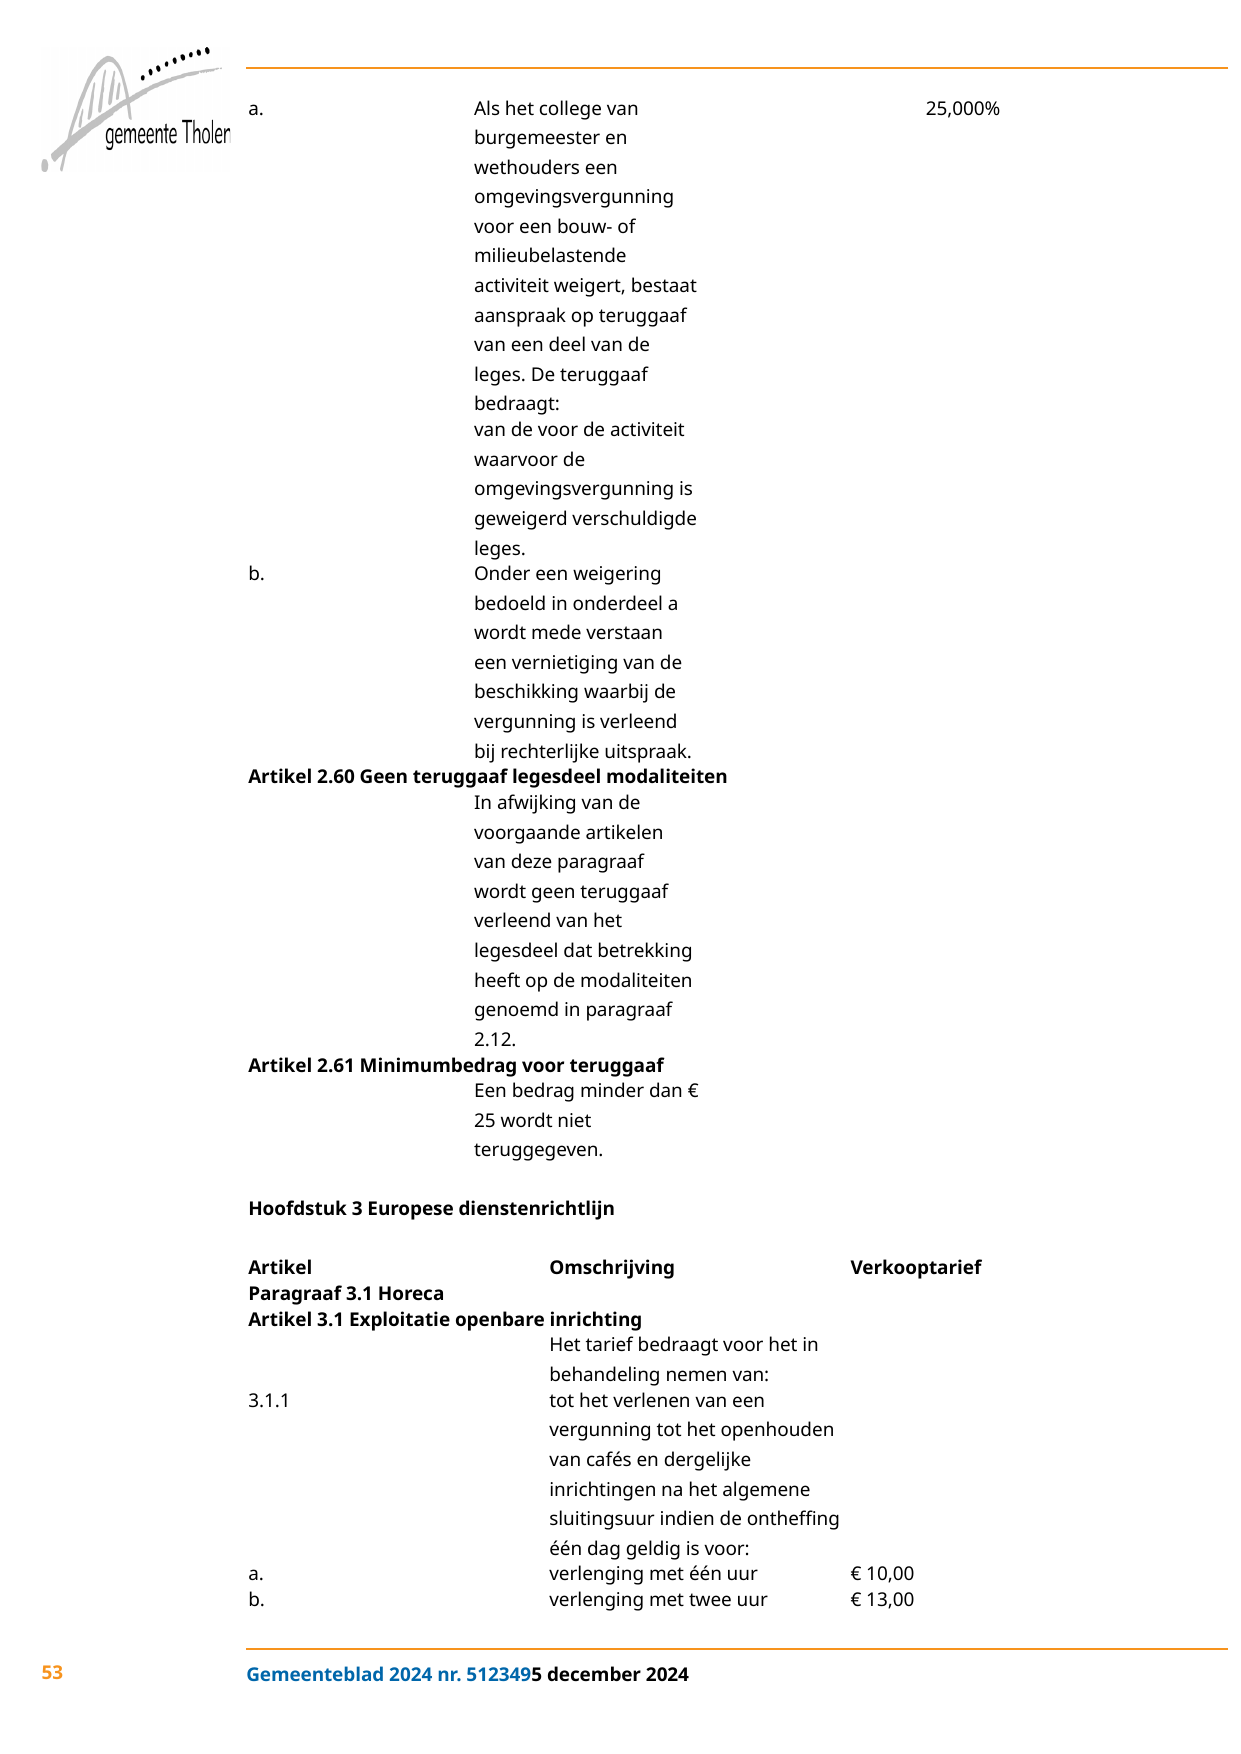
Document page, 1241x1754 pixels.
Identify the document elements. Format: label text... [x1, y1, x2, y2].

table_cell Paragraaf 3.1 Horeca [248, 1280, 1152, 1306]
table_cell In afwijking van de voorgaande artikelen van deze paragraaf wordt geen teruggaaf verleend van het legesdeel dat betrekking heeft op de modaliteiten genoemd in paragraaf 2.12. [474, 789, 700, 1052]
text Hoofdstuk 3 Europese dienstenrichtlijn [248, 1195, 1152, 1221]
table_cell [700, 1078, 926, 1162]
table_cell € 10,00 [850, 1561, 1152, 1586]
table_cell verlenging met twee uur [549, 1586, 850, 1612]
table_cell Artikel 2.60 Geen teruggaaf legesdeel modaliteiten [248, 764, 1152, 789]
table_cell van de voor de activiteit waarvoor de omgevingsvergunning is geweigerd verschuldigde leges. [474, 416, 700, 560]
table_header Verkooptarief [850, 1255, 1152, 1280]
table_cell a. [248, 95, 474, 416]
table_cell [700, 560, 926, 764]
table_cell a. [248, 1561, 549, 1586]
table_cell tot het verlenen van een vergunning tot het openhouden van cafés en dergelijke inrichtingen na het algemene sluitingsuur indien de ontheffing één dag geldig is voor: [549, 1387, 850, 1561]
table_header Omschrijving [549, 1255, 850, 1280]
table_cell [700, 416, 926, 560]
table_cell [700, 789, 926, 1052]
table_cell 25,000% [926, 95, 1152, 416]
table_cell Een bedrag minder dan € 25 wordt niet teruggegeven. [474, 1078, 700, 1162]
table_cell b. [248, 1586, 549, 1612]
table_cell [248, 1332, 549, 1387]
table_cell Het tarief bedraagt voor het in behandeling nemen van: [549, 1332, 850, 1387]
table_header Artikel [248, 1255, 549, 1280]
table_cell [850, 1332, 1152, 1387]
table_cell [926, 1078, 1152, 1162]
picture [41, 47, 231, 172]
table_cell verlenging met één uur [549, 1561, 850, 1586]
table_cell Artikel 2.61 Minimumbedrag voor teruggaaf [248, 1052, 1152, 1077]
table_cell Artikel 3.1 Exploitatie openbare inrichting [248, 1306, 1152, 1332]
table_cell [248, 416, 474, 560]
table_cell [926, 789, 1152, 1052]
table_cell [926, 416, 1152, 560]
table_cell [700, 95, 926, 416]
table_cell [850, 1387, 1152, 1561]
table_cell [926, 560, 1152, 764]
table_cell [248, 1078, 474, 1162]
table_cell Als het college van burgemeester en wethouders een omgevingsvergunning voor een bouw- of milieubelastende activiteit weigert, bestaat aanspraak op teruggaaf van een deel van de leges. De teruggaaf bedraagt: [474, 95, 700, 416]
table_cell b. [248, 560, 474, 764]
table_cell Onder een weigering bedoeld in onderdeel a wordt mede verstaan een vernietiging van de beschikking waarbij de vergunning is verleend bij rechterlijke uitspraak. [474, 560, 700, 764]
table_cell 3.1.1 [248, 1387, 549, 1561]
table_cell € 13,00 [850, 1586, 1152, 1612]
table_cell [248, 789, 474, 1052]
